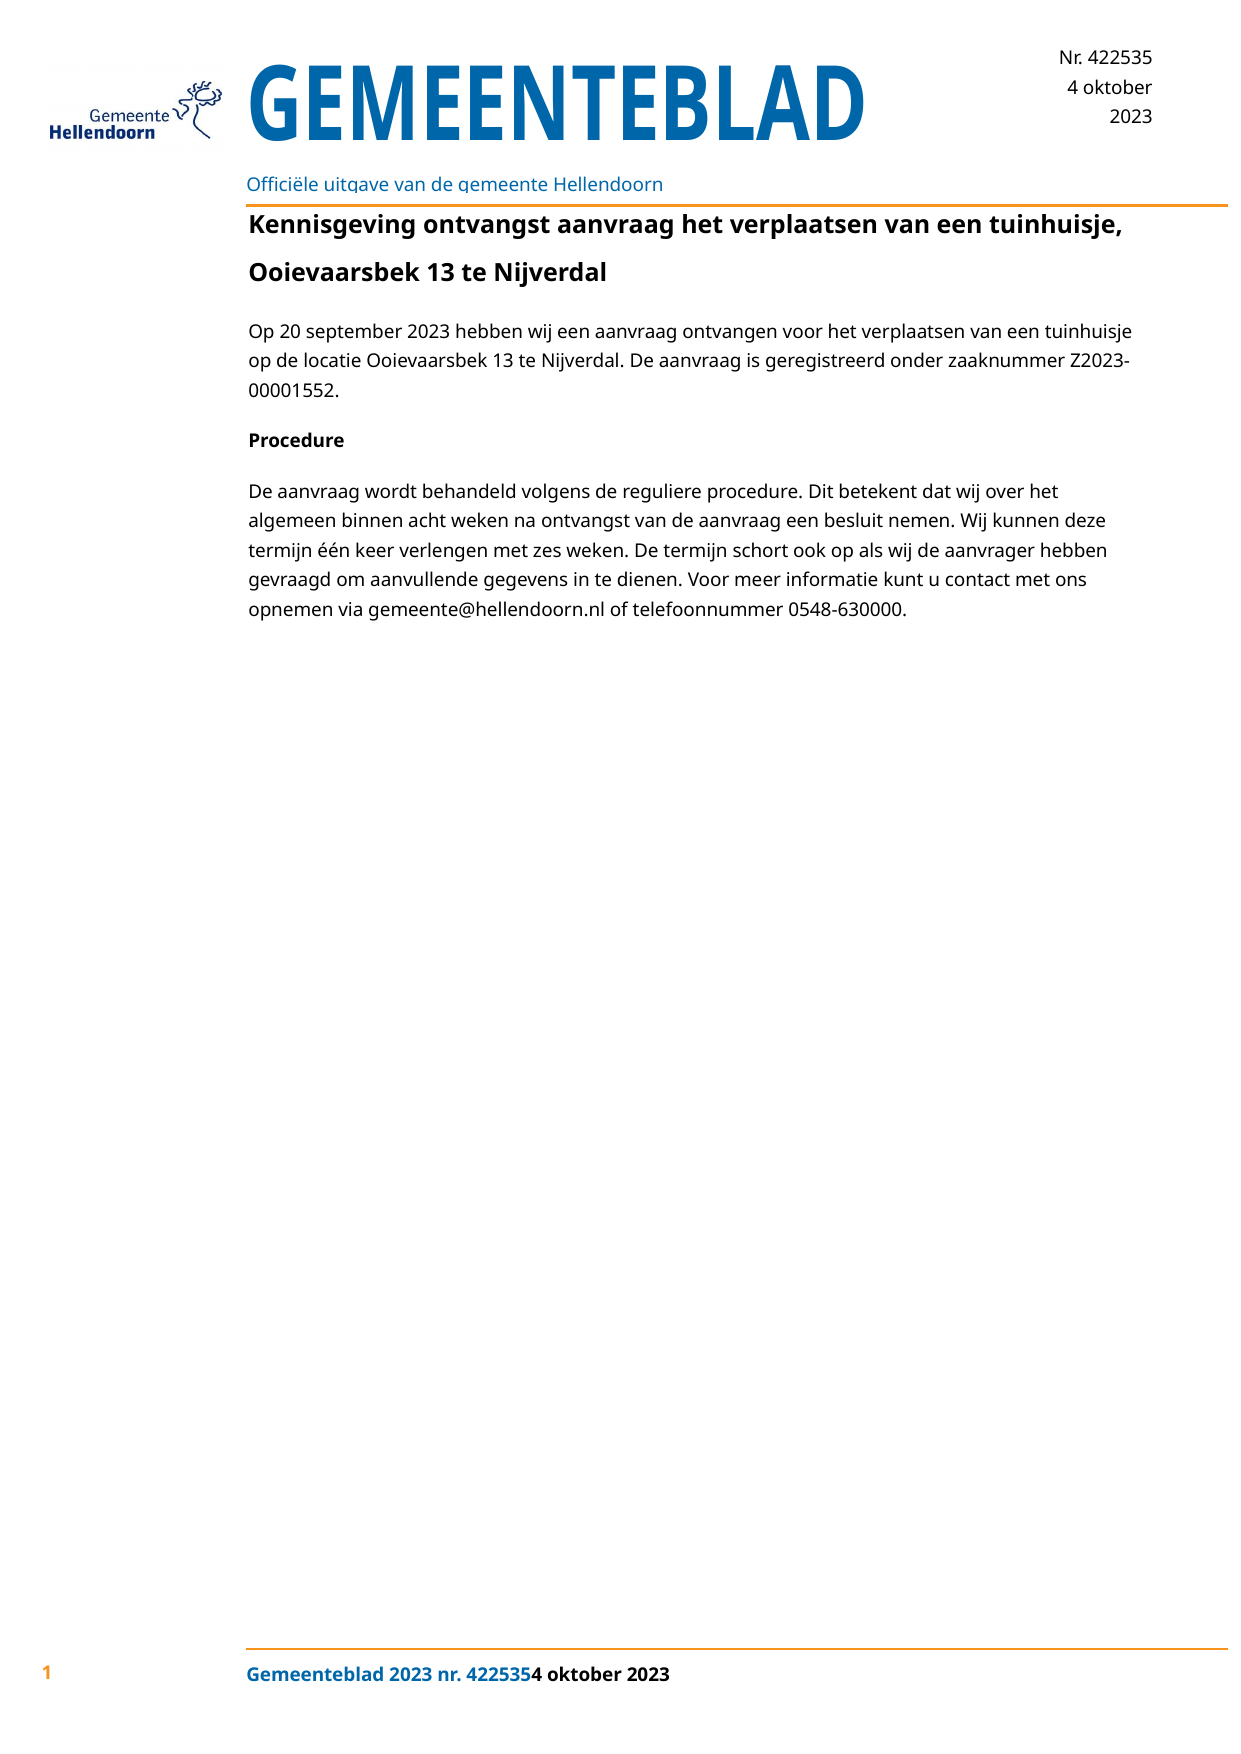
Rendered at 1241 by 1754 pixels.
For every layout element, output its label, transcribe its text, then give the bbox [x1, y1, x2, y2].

text Procedure [248, 427, 1152, 453]
picture [41, 47, 231, 172]
text Kennisgeving ontvangst aanvraag het verplaatsen van een tuinhuisje, Ooievaarsbek 13 te Nijverdal [248, 207, 1152, 288]
text Op 20 september 2023 hebben wij een aanvraag ontvangen voor het verplaatsen van een tuinhuisje op de locatie Ooievaarsbek 13 te Nijverdal. De aanvraag is geregistreerd onder zaaknummer Z2023-00001552. [248, 318, 1152, 403]
text De aanvraag wordt behandeld volgens de reguliere procedure. Dit betekent dat wij over het algemeen binnen acht weken na ontvangst van de aanvraag een besluit nemen. Wij kunnen deze termijn één keer verlengen met zes weken. De termijn schort ook op als wij de aanvrager hebben gevraagd om aanvullende gegevens in te dienen. Voor meer informatie kunt u contact met ons opnemen via gemeente@hellendoorn.nl of telefoonnummer 0548-630000. [248, 478, 1152, 622]
